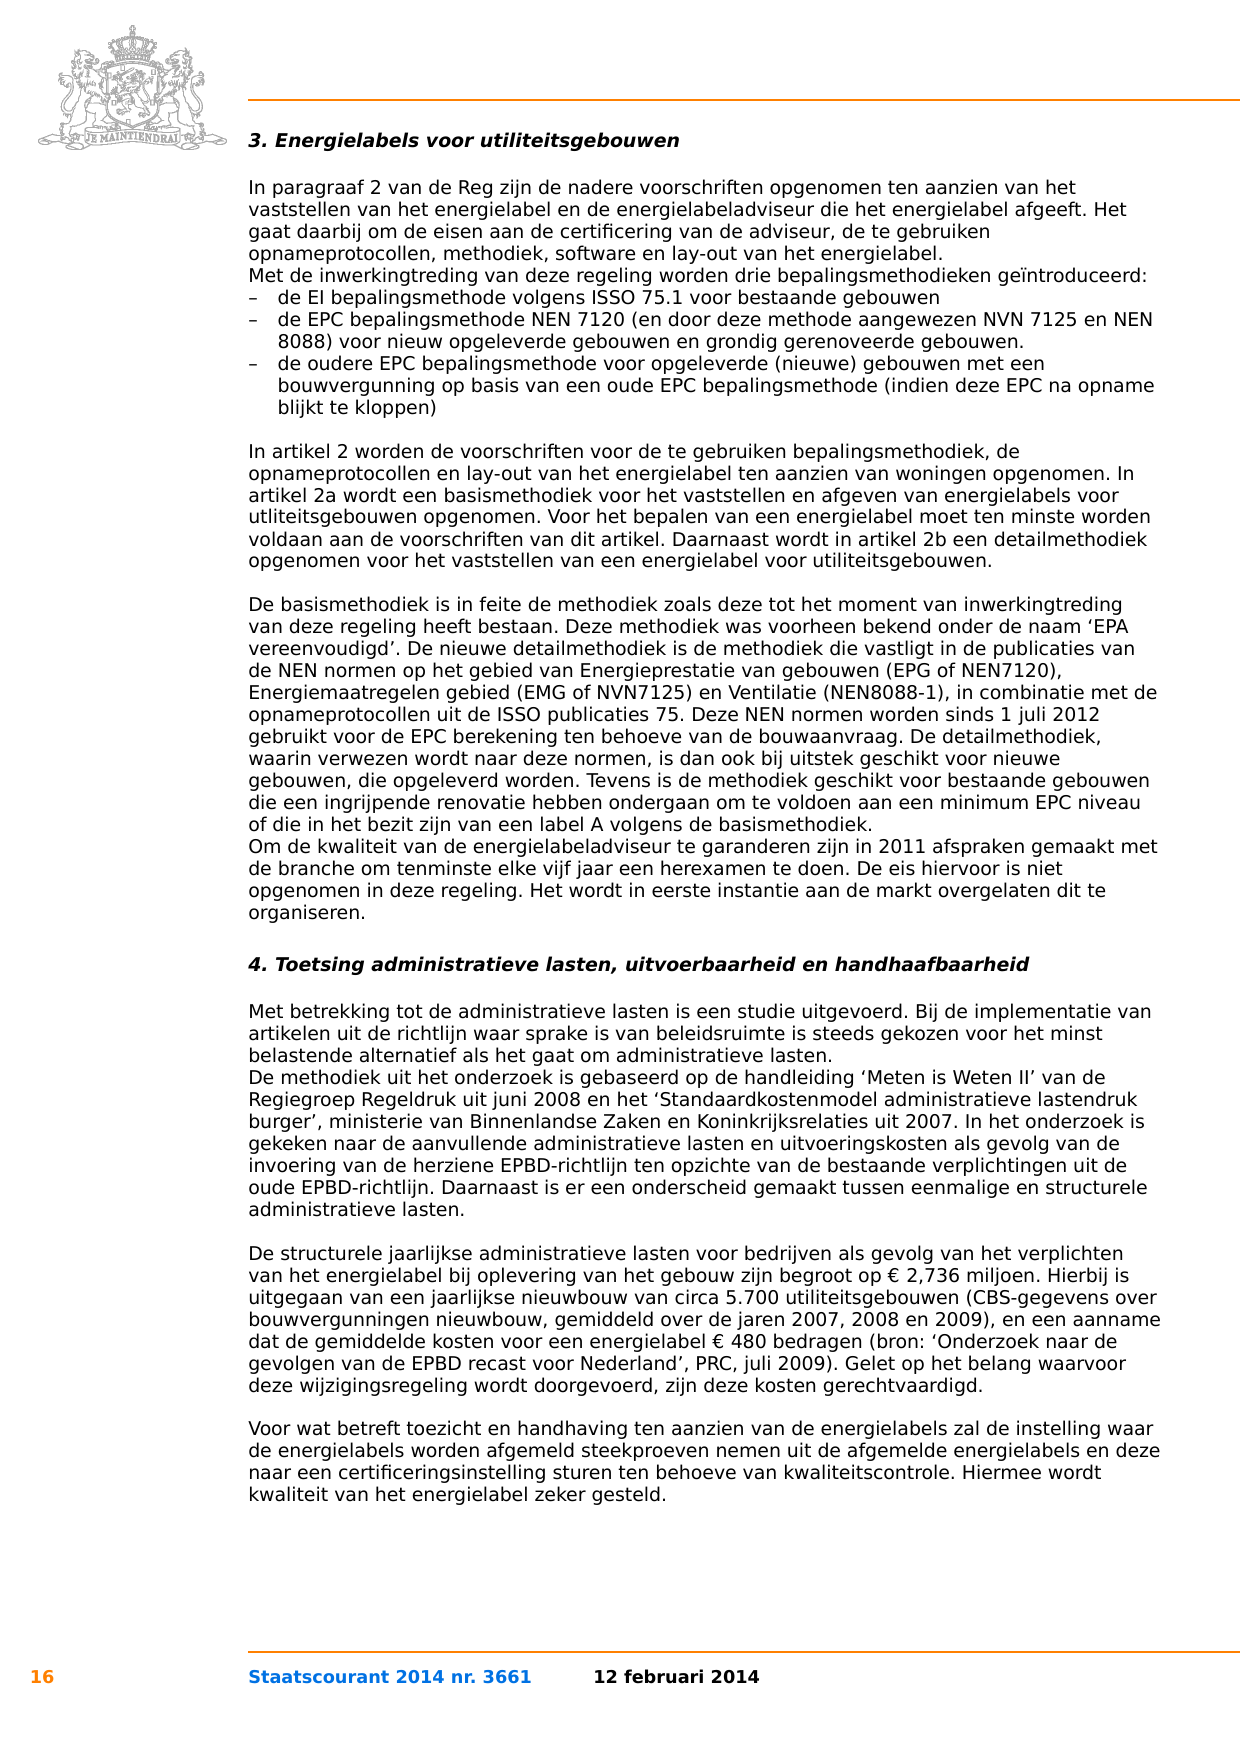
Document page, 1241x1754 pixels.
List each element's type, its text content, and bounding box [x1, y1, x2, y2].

text Met betrekking tot de administratieve lasten is een studie uitgevoerd. Bij de implementatie van artikelen uit de richtlijn waar sprake is van beleidsruimte is steeds gekozen voor het minst belastende alternatief als het gaat om administratieve lasten. [248, 1001, 1163, 1067]
subtitle 4. Toetsing administratieve lasten, uitvoerbaarheid en handhaafbaarheid [248, 954, 1163, 976]
text – de EPC bepalingsmethode NEN 7120 (en door deze methode aangewezen NVN 7125 en NEN 8088) voor nieuw opgeleverde gebouwen en grondig gerenoveerde gebouwen. [248, 309, 1163, 353]
text – de oudere EPC bepalingsmethode voor opgeleverde (nieuwe) gebouwen met een bouwvergunning op basis van een oude EPC bepalingsmethode (indien deze EPC na opname blijkt te kloppen) [248, 353, 1163, 419]
text De structurele jaarlijkse administratieve lasten voor bedrijven als gevolg van het verplichten van het energielabel bij oplevering van het gebouw zijn begroot op € 2,736 miljoen. Hierbij is uitgegaan van een jaarlijkse nieuwbouw van circa 5.700 utiliteitsgebouwen (CBS-gegevens over bouwvergunningen nieuwbouw, gemiddeld over de jaren 2007, 2008 en 2009), en een aanname dat de gemiddelde kosten voor een energielabel € 480 bedragen (bron: ‘Onderzoek naar de gevolgen van de EPBD recast voor Nederland’, PRC, juli 2009). Gelet op het belang waarvoor deze wijzigingsregeling wordt doorgevoerd, zijn deze kosten gerechtvaardigd. [248, 1243, 1163, 1396]
text Met de inwerkingtreding van deze regeling worden drie bepalingsmethodieken geïntroduceerd: [248, 265, 1163, 287]
text De methodiek uit het onderzoek is gebaseerd op de handleiding ‘Meten is Weten II’ van de Regiegroep Regeldruk uit juni 2008 en het ‘Standaardkostenmodel administratieve lastendruk burger’, ministerie van Binnenlandse Zaken en Koninkrijksrelaties uit 2007. In het onderzoek is gekeken naar de aanvullende administratieve lasten en uitvoeringskosten als gevolg van de invoering van de herziene EPBD-richtlijn ten opzichte van de bestaande verplichtingen uit de oude EPBD-richtlijn. Daarnaast is er een onderscheid gemaakt tussen eenmalige en structurele administratieve lasten. [248, 1067, 1163, 1221]
text Om de kwaliteit van de energielabeladviseur te garanderen zijn in 2011 afspraken gemaakt met de branche om tenminste elke vijf jaar een herexamen te doen. De eis hiervoor is niet opgenomen in deze regeling. Het wordt in eerste instantie aan de markt overgelaten dit te organiseren. [248, 836, 1163, 924]
text In artikel 2 worden de voorschriften voor de te gebruiken bepalingsmethodiek, de opnameprotocollen en lay-out van het energielabel ten aanzien van woningen opgenomen. In artikel 2a wordt een basismethodiek voor het vaststellen en afgeven van energielabels voor utliteitsgebouwen opgenomen. Voor het bepalen van een energielabel moet ten minste worden voldaan aan de voorschriften van dit artikel. Daarnaast wordt in artikel 2b een detailmethodiek opgenomen voor het vaststellen van een energielabel voor utiliteitsgebouwen. [248, 441, 1163, 572]
picture [38, 25, 227, 150]
subtitle 3. Energielabels voor utiliteitsgebouwen [248, 130, 1163, 152]
text – de EI bepalingsmethode volgens ISSO 75.1 voor bestaande gebouwen [248, 287, 1163, 309]
text In paragraaf 2 van de Reg zijn de nadere voorschriften opgenomen ten aanzien van het vaststellen van het energielabel en de energielabeladviseur die het energielabel afgeeft. Het gaat daarbij om de eisen aan de certificering van de adviseur, de te gebruiken opnameprotocollen, methodiek, software en lay-out van het energielabel. [248, 177, 1163, 265]
text Voor wat betreft toezicht en handhaving ten aanzien van de energielabels zal de instelling waar de energielabels worden afgemeld steekproeven nemen uit de afgemelde energielabels en deze naar een certificeringsinstelling sturen ten behoeve van kwaliteitscontrole. Hiermee wordt kwaliteit van het energielabel zeker gesteld. [248, 1418, 1163, 1506]
text De basismethodiek is in feite de methodiek zoals deze tot het moment van inwerkingtreding van deze regeling heeft bestaan. Deze methodiek was voorheen bekend onder de naam ‘EPA vereenvoudigd’. De nieuwe detailmethodiek is de methodiek die vastligt in de publicaties van de NEN normen op het gebied van Energieprestatie van gebouwen (EPG of NEN7120), Energiemaatregelen gebied (EMG of NVN7125) en Ventilatie (NEN8088-1), in combinatie met de opnameprotocollen uit de ISSO publicaties 75. Deze NEN normen worden sinds 1 juli 2012 gebruikt voor de EPC berekening ten behoeve van de bouwaanvraag. De detailmethodiek, waarin verwezen wordt naar deze normen, is dan ook bij uitstek geschikt voor nieuwe gebouwen, die opgeleverd worden. Tevens is de methodiek geschikt voor bestaande gebouwen die een ingrijpende renovatie hebben ondergaan om te voldoen aan een minimum EPC niveau of die in het bezit zijn van een label A volgens de basismethodiek. [248, 594, 1163, 836]
